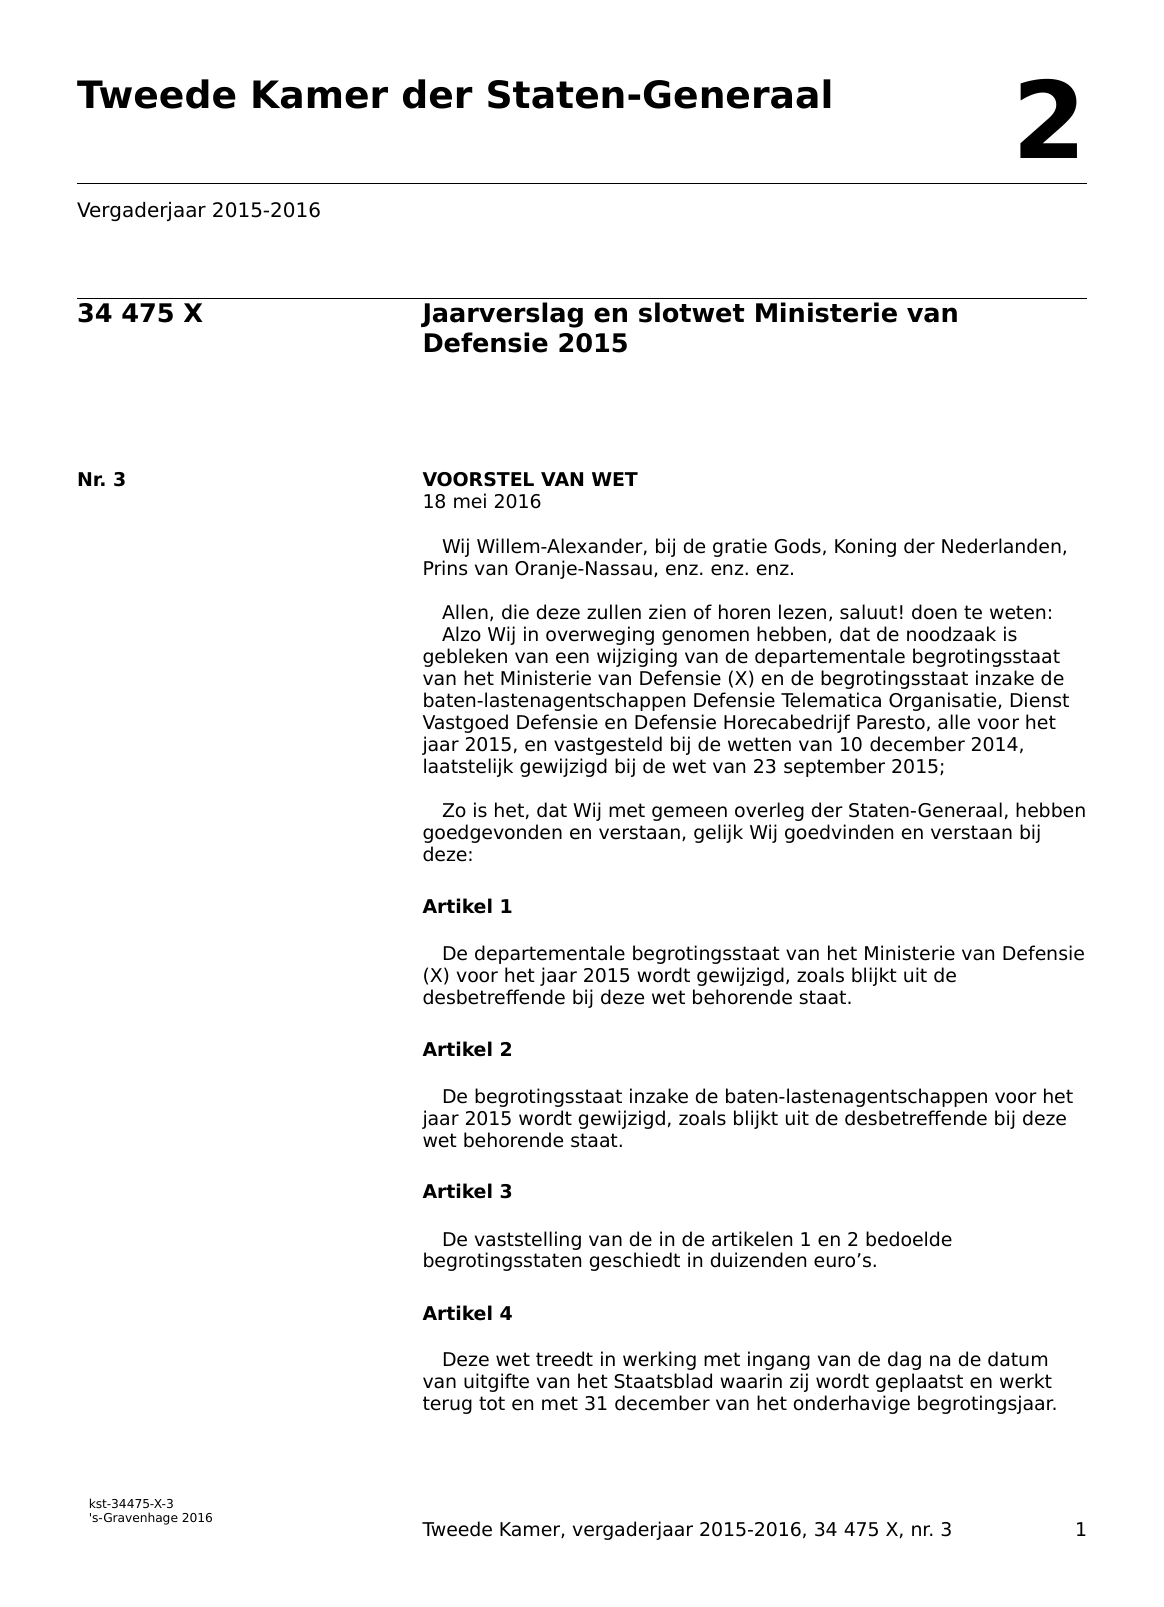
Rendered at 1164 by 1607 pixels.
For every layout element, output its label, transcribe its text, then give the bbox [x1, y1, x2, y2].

subtitle Artikel 1 [422, 896, 1087, 918]
text De vaststelling van de in de artikelen 1 en 2 bedoelde begrotingsstaten geschiedt in duizenden euro’s. [422, 1228, 1087, 1272]
text Zo is het, dat Wij met gemeen overleg der Staten-Generaal, hebben goedgevonden en verstaan, gelijk Wij goedvinden en verstaan bij deze: [422, 800, 1087, 866]
subtitle 34 475 X Jaarverslag en slotwet Ministerie van Defensie 2015 [77, 299, 1087, 358]
subtitle Artikel 4 [422, 1302, 1087, 1324]
subtitle Artikel 3 [422, 1181, 1087, 1203]
subtitle Artikel 2 [422, 1038, 1087, 1061]
text Alzo Wij in overweging genomen hebben, dat de noodzaak is gebleken van een wijziging van de departementale begrotingsstaat van het Ministerie van Defensie (X) en de begrotingsstaat inzake de baten-lastenagentschappen Defensie Telematica Organisatie, Dienst Vastgoed Defensie en Defensie Horecabedrijf Paresto, alle voor het jaar 2015, en vastgesteld bij de wetten van 10 december 2014, laatstelijk gewijzigd bij de wet van 23 september 2015; [422, 624, 1087, 777]
table_header Tweede Kamer der Staten-Generaal [77, 59, 886, 183]
text 's-Gravenhage 2016 [88, 1511, 323, 1525]
text Allen, die deze zullen zien of horen lezen, saluut! doen te weten: [422, 602, 1087, 624]
text kst-34475-X-3 [88, 1497, 323, 1511]
subtitle Nr. 3 VOORSTEL VAN WET [77, 469, 1087, 491]
text De begrotingsstaat inzake de baten-lastenagentschappen voor het jaar 2015 wordt gewijzigd, zoals blijkt uit de desbetreffende bij deze wet behorende staat. [422, 1086, 1087, 1151]
text 18 mei 2016 [422, 491, 1087, 513]
text Wij Willem-Alexander, bij de gratie Gods, Koning der Nederlanden, Prins van Oranje-Nassau, enz. enz. enz. [422, 536, 1087, 579]
text De departementale begrotingsstaat van het Ministerie van Defensie (X) voor het jaar 2015 wordt gewijzigd, zoals blijkt uit de desbetreffende bij deze wet behorende staat. [422, 943, 1087, 1008]
text Deze wet treedt in werking met ingang van de dag na de datum van uitgifte van het Staatsblad waarin zij wordt geplaatst en werkt terug tot en met 31 december van het onderhavige begrotingsjaar. [422, 1349, 1087, 1415]
table_header 2 [886, 59, 1087, 183]
table_cell Vergaderjaar 2015-2016 [77, 184, 1087, 298]
